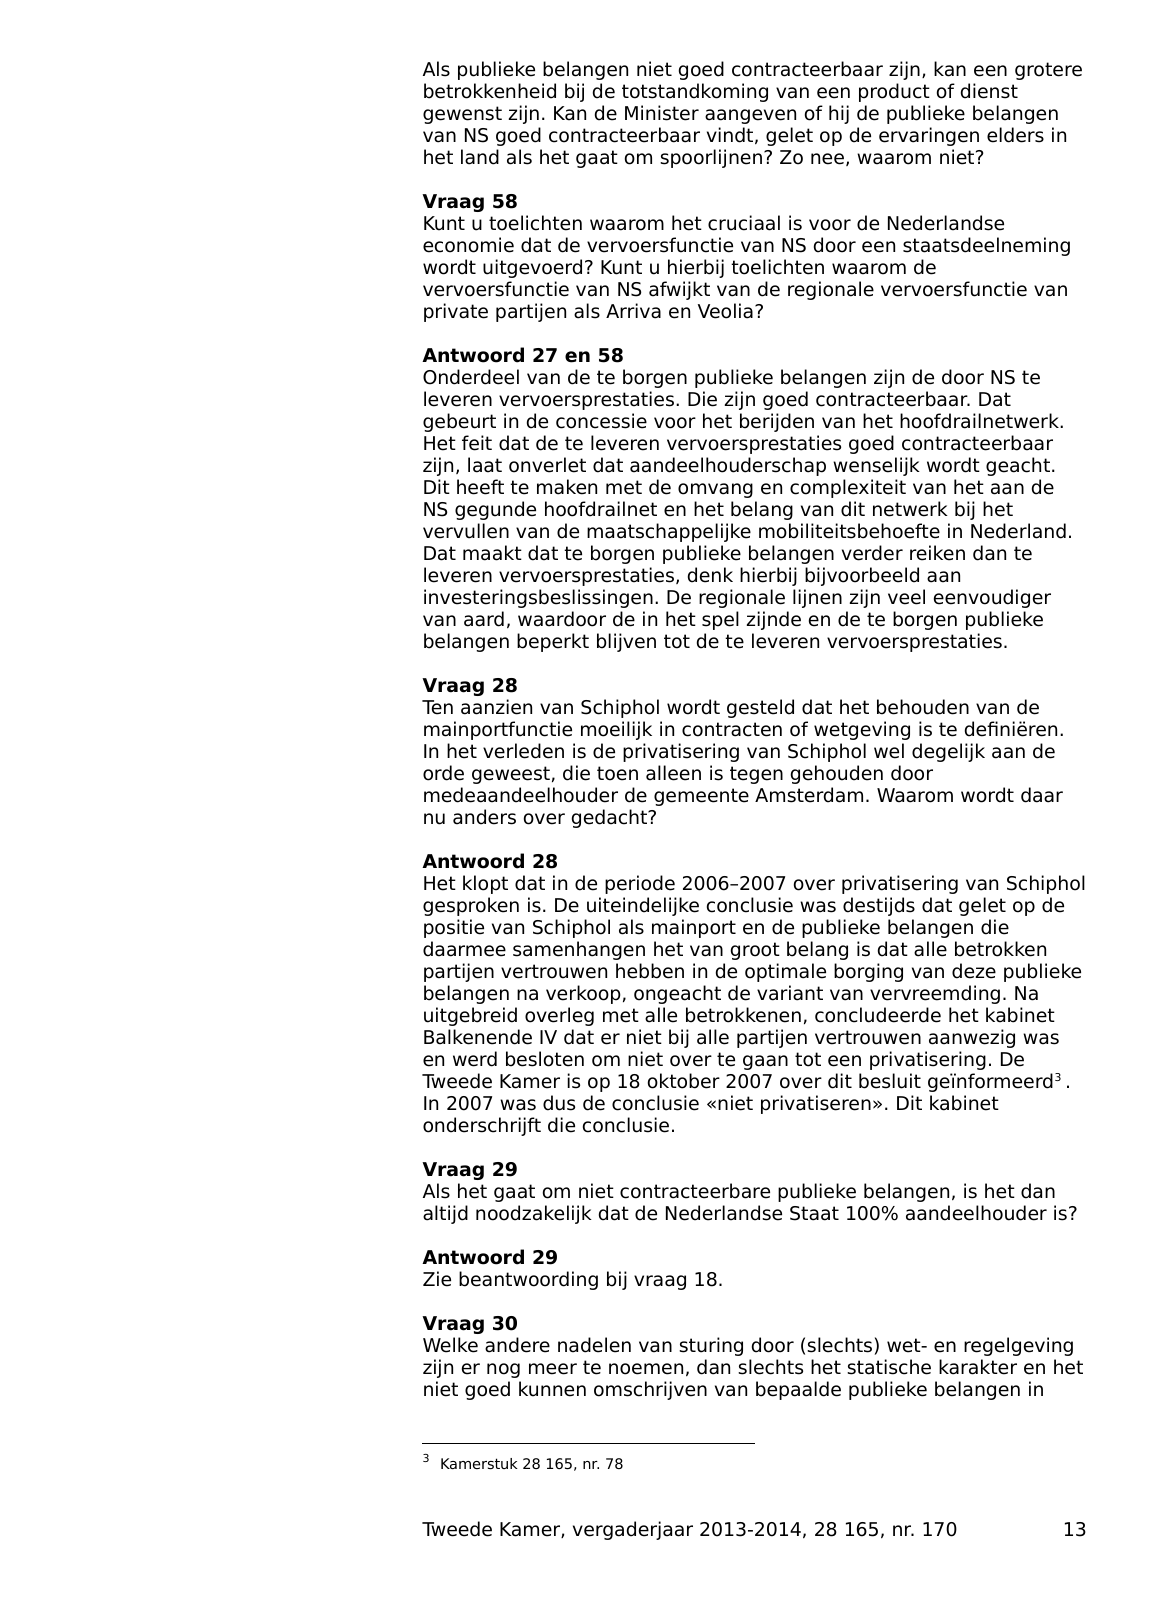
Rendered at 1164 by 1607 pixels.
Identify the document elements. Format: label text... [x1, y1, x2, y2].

text Kamerstuk 28 165, nr. 78 [422, 1452, 1087, 1474]
text Vraag 30 [422, 1313, 1087, 1335]
text Vraag 28 [422, 675, 1087, 697]
text Als publieke belangen niet goed contracteerbaar zijn, kan een grotere betrokkenheid bij de totstandkoming van een product of dienst gewenst zijn. Kan de Minister aangeven of hij de publieke belangen van NS goed contracteerbaar vindt, gelet op de ervaringen elders in het land als het gaat om spoorlijnen? Zo nee, waarom niet? [422, 59, 1087, 169]
text Vraag 58 [422, 191, 1087, 213]
text Ten aanzien van Schiphol wordt gesteld dat het behouden van de mainportfunctie moeilijk in contracten of wetgeving is te definiëren. In het verleden is de privatisering van Schiphol wel degelijk aan de orde geweest, die toen alleen is tegen gehouden door medeaandeelhouder de gemeente Amsterdam. Waarom wordt daar nu anders over gedacht? [422, 697, 1087, 829]
text Antwoord 28 [422, 851, 1087, 873]
text Zie beantwoording bij vraag 18. [422, 1269, 1087, 1291]
text Onderdeel van de te borgen publieke belangen zijn de door NS te leveren vervoersprestaties. Die zijn goed contracteerbaar. Dat gebeurt in de concessie voor het berijden van het hoofdrailnetwerk. Het feit dat de te leveren vervoersprestaties goed contracteerbaar zijn, laat onverlet dat aandeelhouderschap wenselijk wordt geacht. Dit heeft te maken met de omvang en complexiteit van het aan de NS gegunde hoofdrailnet en het belang van dit netwerk bij het vervullen van de maatschappelijke mobiliteitsbehoefte in Nederland. Dat maakt dat te borgen publieke belangen verder reiken dan te leveren vervoersprestaties, denk hierbij bijvoorbeeld aan investeringsbeslissingen. De regionale lijnen zijn veel eenvoudiger van aard, waardoor de in het spel zijnde en de te borgen publieke belangen beperkt blijven tot de te leveren vervoersprestaties. [422, 367, 1087, 653]
text Als het gaat om niet contracteerbare publieke belangen, is het dan altijd noodzakelijk dat de Nederlandse Staat 100% aandeelhouder is? [422, 1181, 1087, 1225]
text Antwoord 29 [422, 1247, 1087, 1269]
text Vraag 29 [422, 1159, 1087, 1181]
text Het klopt dat in de periode 2006–2007 over privatisering van Schiphol gesproken is. De uiteindelijke conclusie was destijds dat gelet op de positie van Schiphol als mainport en de publieke belangen die daarmee samenhangen het van groot belang is dat alle betrokken partijen vertrouwen hebben in de optimale borging van deze publieke belangen na verkoop, ongeacht de variant van vervreemding. Na uitgebreid overleg met alle betrokkenen, concludeerde het kabinet Balkenende IV dat er niet bij alle partijen vertrouwen aanwezig was en werd besloten om niet over te gaan tot een privatisering. De Tweede Kamer is op 18 oktober 2007 over dit besluit geïnformeerd. In 2007 was dus de conclusie «niet privatiseren». Dit kabinet onderschrijft die conclusie. [422, 873, 1087, 1137]
text Welke andere nadelen van sturing door (slechts) wet- en regelgeving zijn er nog meer te noemen, dan slechts het statische karakter en het niet goed kunnen omschrijven van bepaalde publieke belangen in [422, 1335, 1087, 1401]
text Antwoord 27 en 58 [422, 345, 1087, 367]
text Kunt u toelichten waarom het cruciaal is voor de Nederlandse economie dat de vervoersfunctie van NS door een staatsdeelneming wordt uitgevoerd? Kunt u hierbij toelichten waarom de vervoersfunctie van NS afwijkt van de regionale vervoersfunctie van private partijen als Arriva en Veolia? [422, 213, 1087, 323]
